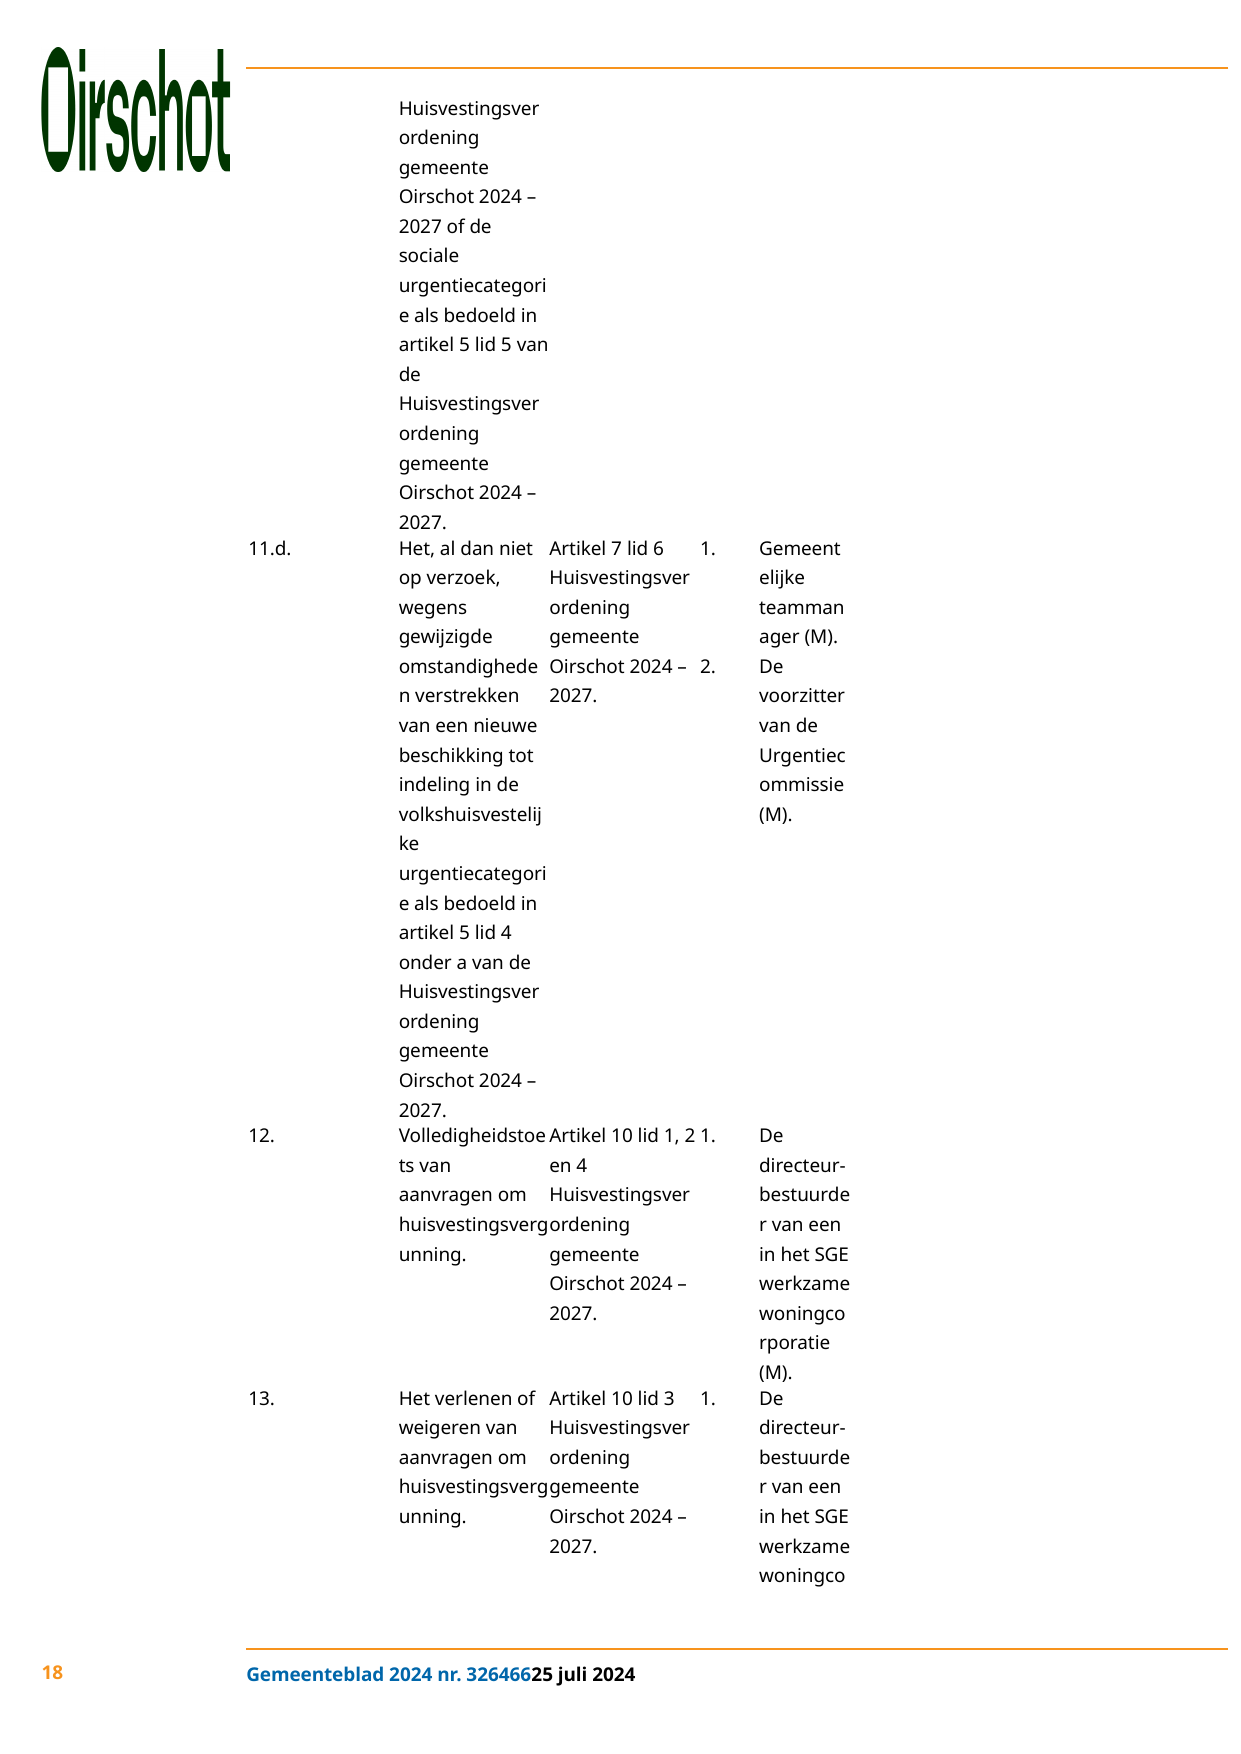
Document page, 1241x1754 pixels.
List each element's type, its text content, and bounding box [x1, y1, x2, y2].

table_cell 13. [248, 1385, 398, 1588]
table_cell [1001, 95, 1152, 535]
table_cell Gemeentelijke teammanager (M). De voorzitter van de Urgentiecommissie (M). [700, 535, 850, 1122]
table_cell [850, 1385, 1001, 1588]
table_cell Artikel 7 lid 6 Huisvestingsverordening gemeente Oirschot 2024 – 2027. [549, 535, 700, 1122]
table_cell Artikel 10 lid 1, 2 en 4 Huisvestingsverordening gemeente Oirschot 2024 – 2027. [549, 1123, 700, 1385]
table_cell [248, 95, 398, 535]
table_cell De directeur-bestuurder van een in het SGE werkzame woningco [700, 1385, 850, 1588]
table_cell [850, 535, 1001, 1122]
table_cell [1001, 1385, 1152, 1588]
table_cell [549, 95, 700, 535]
table_cell 12. [248, 1123, 398, 1385]
table_cell [850, 1123, 1001, 1385]
table_cell Huisvestingsverordening gemeente Oirschot 2024 – 2027 of de sociale urgentiecategorie als bedoeld in artikel 5 lid 5 van de Huisvestingsverordening gemeente Oirschot 2024 – 2027. [399, 95, 549, 535]
picture [41, 47, 231, 172]
table_cell De directeur-bestuurder van een in het SGE werkzame woningcorporatie (M). [700, 1123, 850, 1385]
table_cell Het verlenen of weigeren van aanvragen om huisvestingsvergunning. [399, 1385, 549, 1588]
table_cell Volledigheidstoets van aanvragen om huisvestingsvergunning. [399, 1123, 549, 1385]
table_cell [1001, 535, 1152, 1122]
table_cell Artikel 10 lid 3 Huisvestingsverordening gemeente Oirschot 2024 – 2027. [549, 1385, 700, 1588]
table_cell Het, al dan niet op verzoek, wegens gewijzigde omstandigheden verstrekken van een nieuwe beschikking tot indeling in de volkshuisvestelijke urgentiecategorie als bedoeld in artikel 5 lid 4 onder a van de Huisvestingsverordening gemeente Oirschot 2024 – 2027. [399, 535, 549, 1122]
table_cell [850, 95, 1001, 535]
table_cell [700, 95, 850, 535]
table_cell [1001, 1123, 1152, 1385]
table_cell 11.d. [248, 535, 398, 1122]
